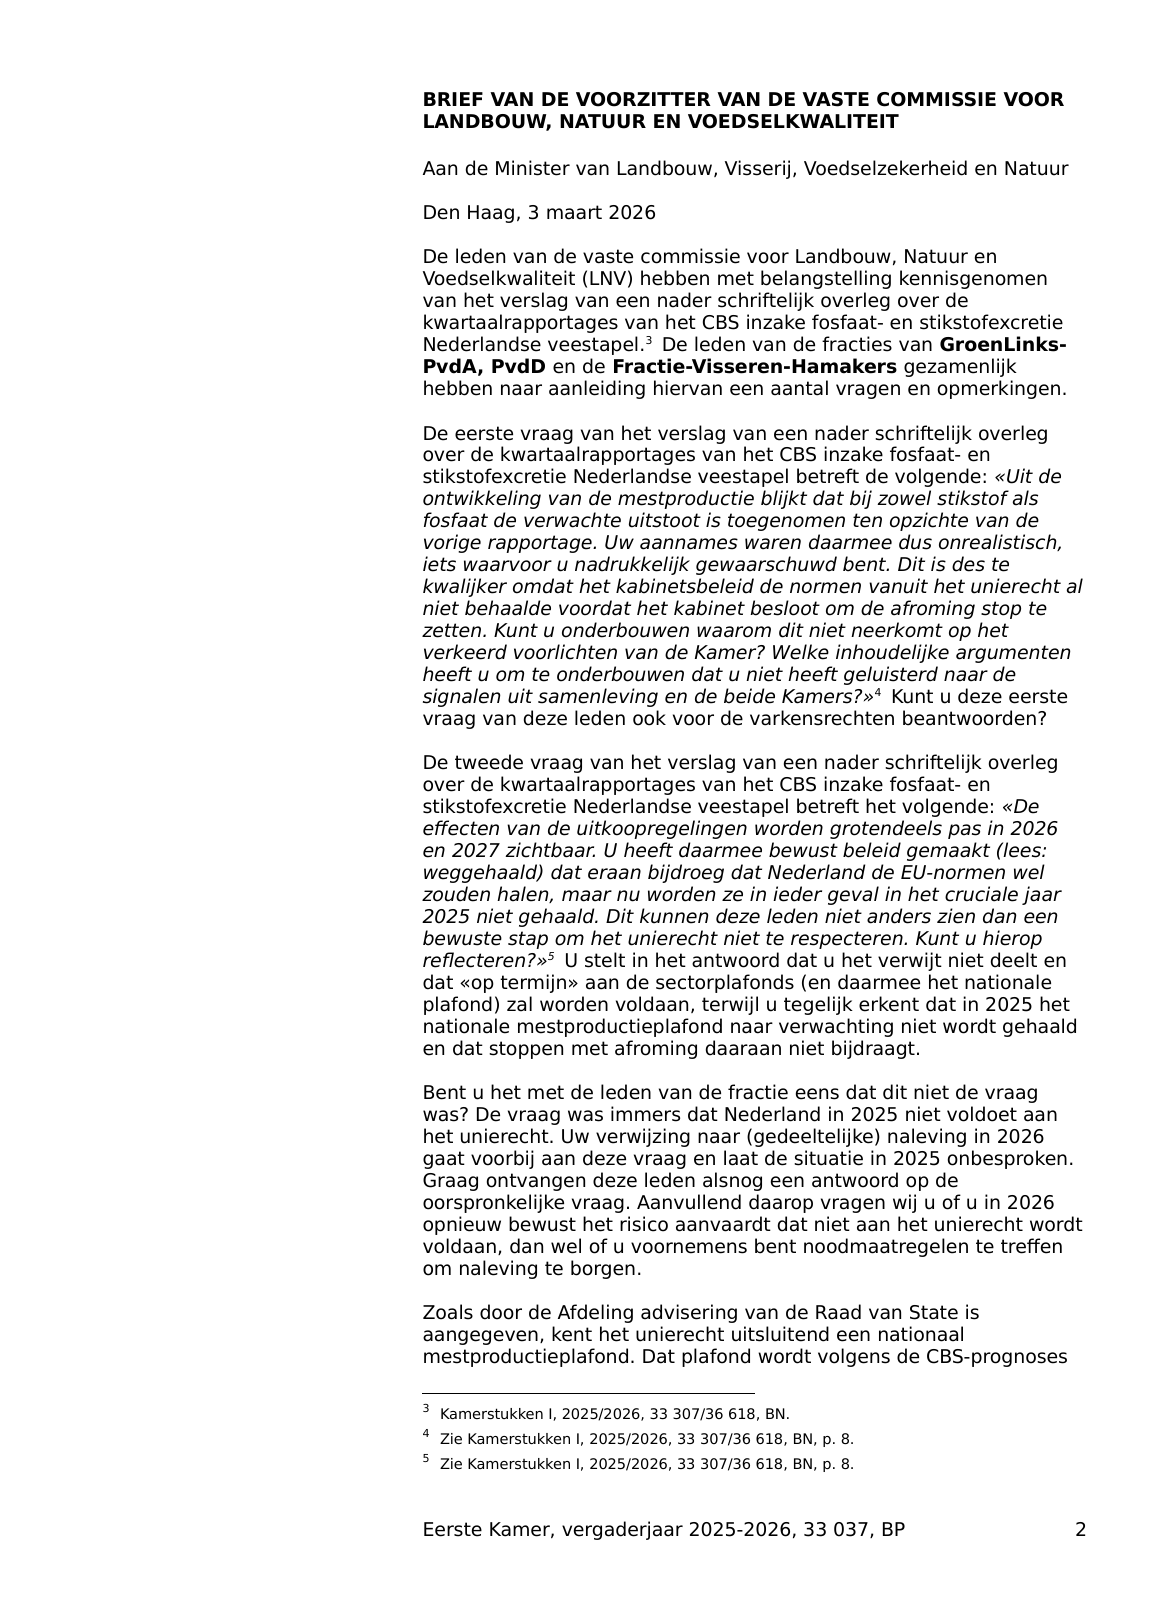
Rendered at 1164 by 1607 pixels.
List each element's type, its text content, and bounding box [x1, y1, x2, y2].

text Kamerstukken I, 2025/2026, 33 307/36 618, BN. [422, 1402, 1087, 1424]
text Den Haag, 3 maart 2026 [422, 202, 1087, 224]
text De tweede vraag van het verslag van een nader schriftelijk overleg over de kwartaalrapportages van het CBS inzake fosfaat- en stikstofexcretie Nederlandse veestapel betreft het volgende: «De effecten van de uitkoopregelingen worden grotendeels pas in 2026 en 2027 zichtbaar. U heeft daarmee bewust beleid gemaakt (lees: weggehaald) dat eraan bijdroeg dat Nederland de EU-normen wel zouden halen, maar nu worden ze in ieder geval in het cruciale jaar 2025 niet gehaald. Dit kunnen deze leden niet anders zien dan een bewuste stap om het unierecht niet te respecteren. Kunt u hierop reflecteren?» U stelt in het antwoord dat u het verwijt niet deelt en dat «op termijn» aan de sectorplafonds (en daarmee het nationale plafond) zal worden voldaan, terwijl u tegelijk erkent dat in 2025 het nationale mestproductieplafond naar verwachting niet wordt gehaald en dat stoppen met afroming daaraan niet bijdraagt. [422, 752, 1087, 1060]
text Aan de Minister van Landbouw, Visserij, Voedselzekerheid en Natuur [422, 158, 1087, 180]
text De leden van de vaste commissie voor Landbouw, Natuur en Voedselkwaliteit (LNV) hebben met belangstelling kennisgenomen van het verslag van een nader schriftelijk overleg over de kwartaalrapportages van het CBS inzake fosfaat- en stikstofexcretie Nederlandse veestapel. De leden van de fracties van GroenLinks-PvdA, PvdD en de Fractie-Visseren-Hamakers gezamenlijk hebben naar aanleiding hiervan een aantal vragen en opmerkingen. [422, 246, 1087, 400]
text De eerste vraag van het verslag van een nader schriftelijk overleg over de kwartaalrapportages van het CBS inzake fosfaat- en stikstofexcretie Nederlandse veestapel betreft de volgende: «Uit de ontwikkeling van de mestproductie blijkt dat bij zowel stikstof als fosfaat de verwachte uitstoot is toegenomen ten opzichte van de vorige rapportage. Uw aannames waren daarmee dus onrealistisch, iets waarvoor u nadrukkelijk gewaarschuwd bent. Dit is des te kwalijker omdat het kabinetsbeleid de normen vanuit het unierecht al niet behaalde voordat het kabinet besloot om de afroming stop te zetten. Kunt u onderbouwen waarom dit niet neerkomt op het verkeerd voorlichten van de Kamer? Welke inhoudelijke argumenten heeft u om te onderbouwen dat u niet heeft geluisterd naar de signalen uit samenleving en de beide Kamers?» Kunt u deze eerste vraag van deze leden ook voor de varkensrechten beantwoorden? [422, 422, 1087, 730]
text Bent u het met de leden van de fractie eens dat dit niet de vraag was? De vraag was immers dat Nederland in 2025 niet voldoet aan het unierecht. Uw verwijzing naar (gedeeltelijke) naleving in 2026 gaat voorbij aan deze vraag en laat de situatie in 2025 onbesproken. Graag ontvangen deze leden alsnog een antwoord op de oorspronkelijke vraag. Aanvullend daarop vragen wij u of u in 2026 opnieuw bewust het risico aanvaardt dat niet aan het unierecht wordt voldaan, dan wel of u voornemens bent noodmaatregelen te treffen om naleving te borgen. [422, 1082, 1087, 1280]
text Zie Kamerstukken I, 2025/2026, 33 307/36 618, BN, p. 8. [422, 1427, 1087, 1449]
text Zoals door de Afdeling advisering van de Raad van State is aangegeven, kent het unierecht uitsluitend een nationaal mestproductieplafond. Dat plafond wordt volgens de CBS-prognoses [422, 1302, 1087, 1368]
text Zie Kamerstukken I, 2025/2026, 33 307/36 618, BN, p. 8. [422, 1452, 1087, 1474]
subtitle BRIEF VAN DE VOORZITTER VAN DE VASTE COMMISSIE VOOR LANDBOUW, NATUUR EN VOEDSELKWALITEIT [422, 89, 1087, 133]
